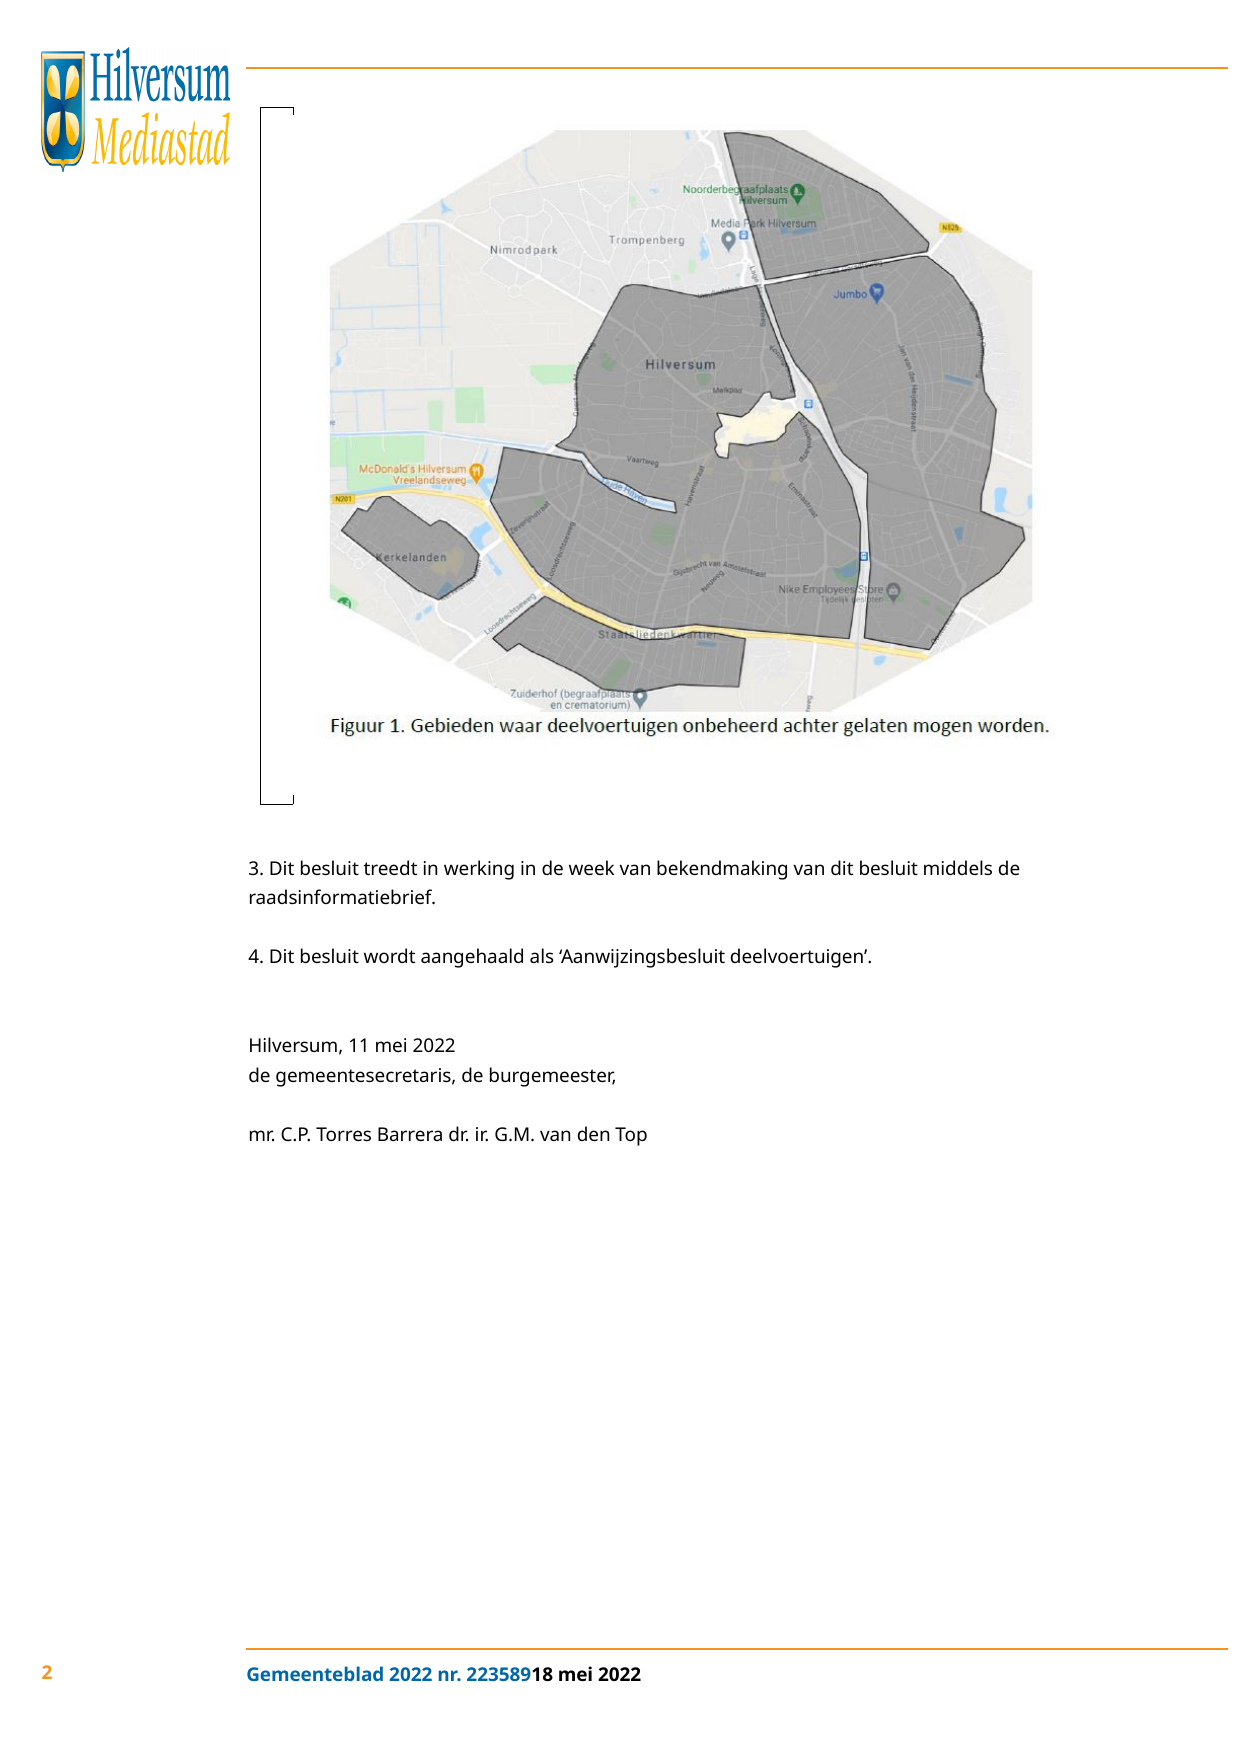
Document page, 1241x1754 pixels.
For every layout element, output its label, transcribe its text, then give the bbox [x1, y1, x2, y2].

picture [268, 115, 1155, 795]
text mr. C.P. Torres Barrera dr. ir. G.M. van den Top [248, 1121, 1152, 1147]
text Hilversum, 11 mei 2022 [248, 1032, 1152, 1058]
picture [41, 47, 231, 172]
text 3. Dit besluit treedt in werking in de week van bekendmaking van dit besluit middels de raadsinformatiebrief. [248, 855, 1152, 910]
text de gemeentesecretaris, de burgemeester, [248, 1062, 1152, 1087]
text 4. Dit besluit wordt aangehaald als ‘Aanwijzingsbesluit deelvoertuigen’. [248, 943, 1152, 969]
